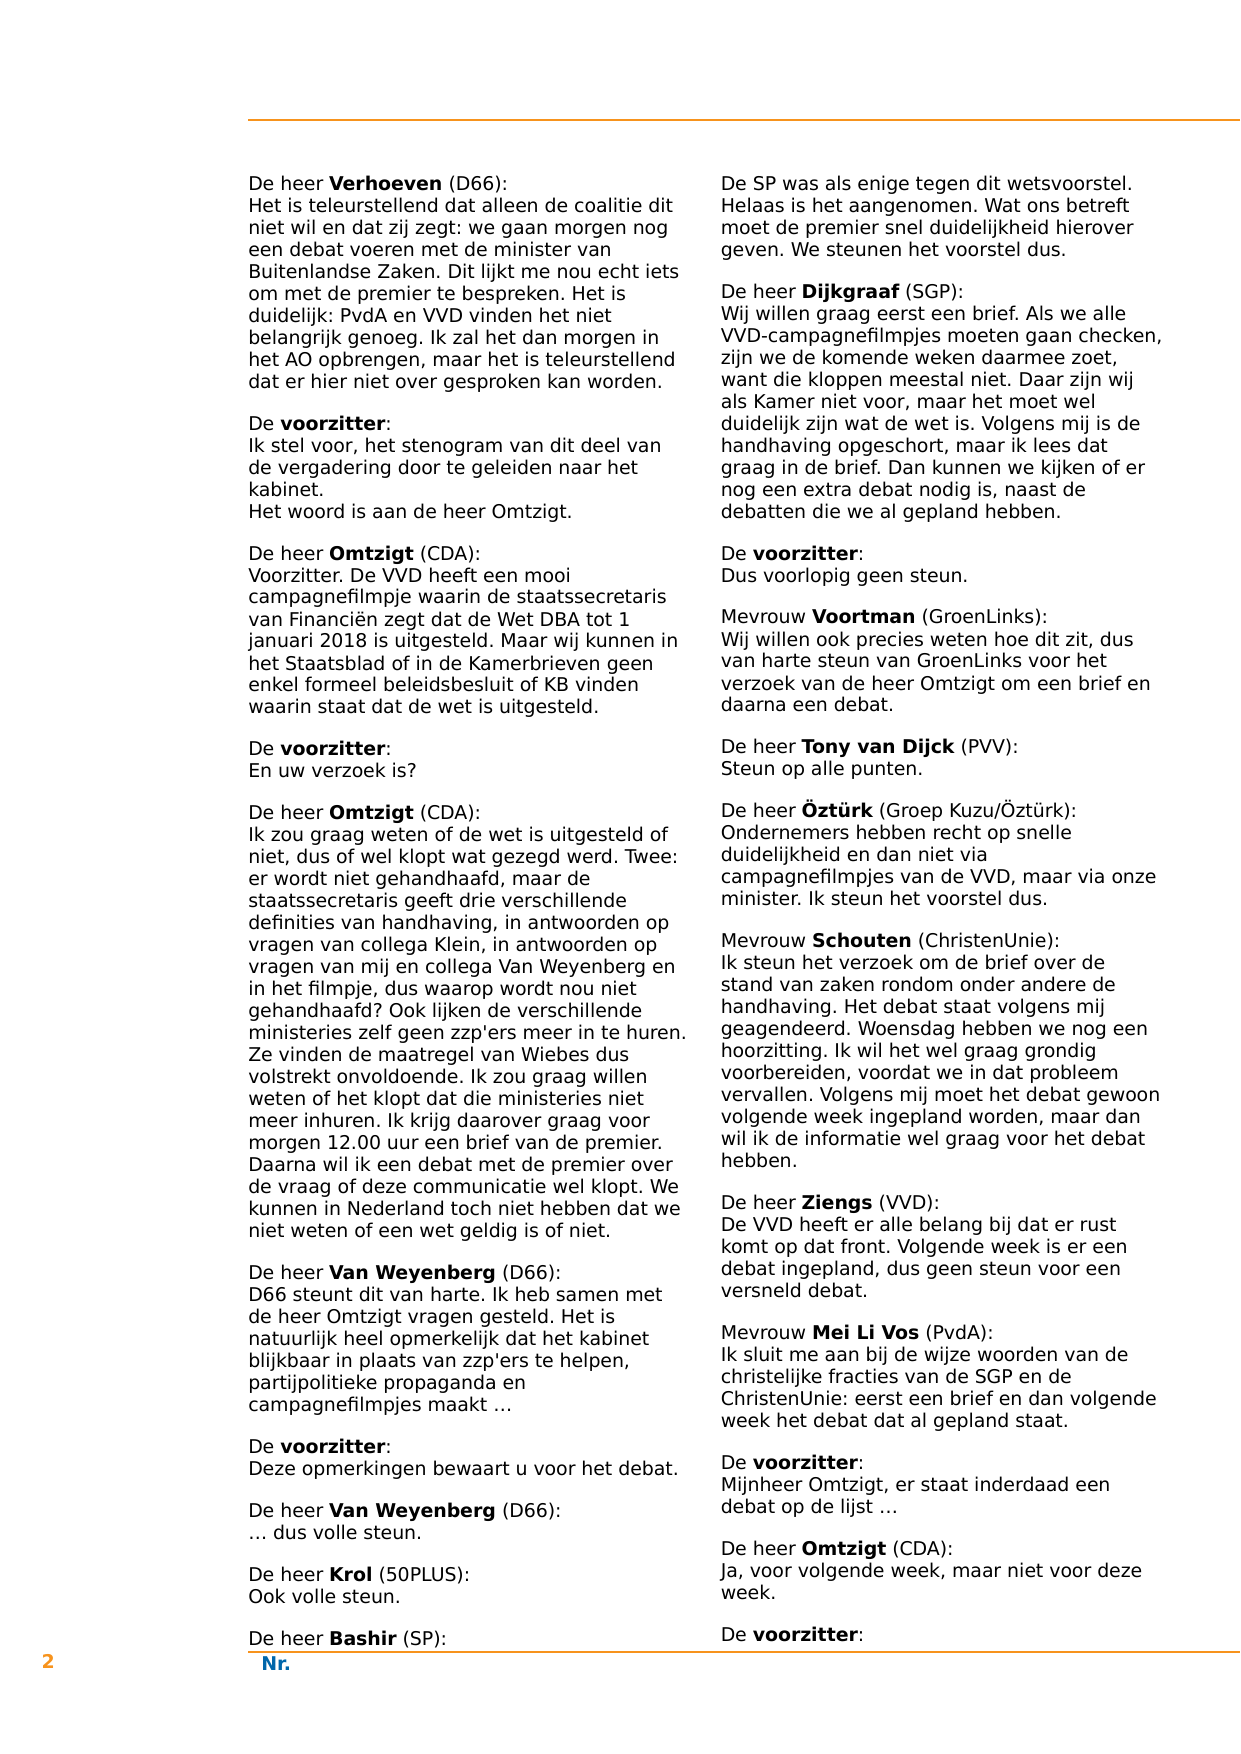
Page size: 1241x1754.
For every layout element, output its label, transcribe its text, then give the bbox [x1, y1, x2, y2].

text De voorzitter: [248, 413, 691, 434]
text En uw verzoek is? [248, 760, 691, 782]
text De heer Omtzigt (CDA): [721, 1538, 1163, 1560]
text De heer Omtzigt (CDA): [248, 802, 691, 824]
text De heer Ziengs (VVD): [721, 1192, 1163, 1214]
text D66 steunt dit van harte. Ik heb samen met de heer Omtzigt vragen gesteld. Het is natuurlijk heel opmerkelijk dat het kabinet blijkbaar in plaats van zzp'ers te helpen, partijpolitieke propaganda en campagnefilmpjes maakt … [248, 1284, 691, 1416]
text … dus volle steun. [248, 1522, 691, 1544]
text De heer Van Weyenberg (D66): [248, 1262, 691, 1284]
text Wij willen ook precies weten hoe dit zit, dus van harte steun van GroenLinks voor het verzoek van de heer Omtzigt om een brief en daarna een debat. [721, 628, 1163, 716]
text Ik zou graag weten of de wet is uitgesteld of niet, dus of wel klopt wat gezegd werd. Twee: er wordt niet gehandhaafd, maar de staatssecretaris geeft drie verschillende definities van handhaving, in antwoorden op vragen van collega Klein, in antwoorden op vragen van mij en collega Van Weyenberg en in het filmpje, dus waarop wordt nou niet gehandhaafd? Ook lijken de verschillende ministeries zelf geen zzp'ers meer in te huren. Ze vinden de maatregel van Wiebes dus volstrekt onvoldoende. Ik zou graag willen weten of het klopt dat die ministeries niet meer inhuren. Ik krijg daarover graag voor morgen 12.00 uur een brief van de premier. Daarna wil ik een debat met de premier over de vraag of deze communicatie wel klopt. We kunnen in Nederland toch niet hebben dat we niet weten of een wet geldig is of niet. [248, 824, 691, 1242]
text De heer Verhoeven (D66): [248, 173, 691, 195]
text De heer Omtzigt (CDA): [248, 542, 691, 564]
text Ik sluit me aan bij de wijze woorden van de christelijke fracties van de SGP en de ChristenUnie: eerst een brief en dan volgende week het debat dat al gepland staat. [721, 1344, 1163, 1432]
text Ondernemers hebben recht op snelle duidelijkheid en dan niet via campagnefilmpjes van de VVD, maar via onze minister. Ik steun het voorstel dus. [721, 822, 1163, 910]
text De heer Van Weyenberg (D66): [248, 1500, 691, 1522]
text Ja, voor volgende week, maar niet voor deze week. [721, 1560, 1163, 1604]
text De voorzitter: [721, 1452, 1163, 1474]
text De voorzitter: [248, 738, 691, 760]
text Wij willen graag eerst een brief. Als we alle VVD-campagnefilmpjes moeten gaan checken, zijn we de komende weken daarmee zoet, want die kloppen meestal niet. Daar zijn wij als Kamer niet voor, maar het moet wel duidelijk zijn wat de wet is. Volgens mij is de handhaving opgeschort, maar ik lees dat graag in de brief. Dan kunnen we kijken of er nog een extra debat nodig is, naast de debatten die we al gepland hebben. [721, 303, 1163, 522]
text De heer Dijkgraaf (SGP): [721, 281, 1163, 303]
text Het woord is aan de heer Omtzigt. [248, 501, 691, 522]
text Mijnheer Omtzigt, er staat inderdaad een debat op de lijst … [721, 1474, 1163, 1518]
text De voorzitter: [248, 1436, 691, 1458]
text De heer Krol (50PLUS): [248, 1564, 691, 1586]
text Mevrouw Mei Li Vos (PvdA): [721, 1322, 1163, 1344]
text De VVD heeft er alle belang bij dat er rust komt op dat front. Volgende week is er een debat ingepland, dus geen steun voor een versneld debat. [721, 1214, 1163, 1302]
text Dus voorlopig geen steun. [721, 564, 1163, 586]
text De voorzitter: [721, 542, 1163, 564]
text Mevrouw Voortman (GroenLinks): [721, 606, 1163, 628]
text De heer Tony van Dijck (PVV): [721, 736, 1163, 758]
text Deze opmerkingen bewaart u voor het debat. [248, 1458, 691, 1480]
text De voorzitter: [721, 1624, 1163, 1646]
text De heer Bashir (SP): [248, 1628, 691, 1649]
text Ik stel voor, het stenogram van dit deel van de vergadering door te geleiden naar het kabinet. [248, 434, 691, 501]
text Ik steun het verzoek om de brief over de stand van zaken rondom onder andere de handhaving. Het debat staat volgens mij geagendeerd. Woensdag hebben we nog een hoorzitting. Ik wil het wel graag grondig voorbereiden, voordat we in dat probleem vervallen. Volgens mij moet het debat gewoon volgende week ingepland worden, maar dan wil ik de informatie wel graag voor het debat hebben. [721, 952, 1163, 1172]
text Voorzitter. De VVD heeft een mooi campagnefilmpje waarin de staatssecretaris van Financiën zegt dat de Wet DBA tot 1 januari 2018 is uitgesteld. Maar wij kunnen in het Staatsblad of in de Kamerbrieven geen enkel formeel beleidsbesluit of KB vinden waarin staat dat de wet is uitgesteld. [248, 564, 691, 718]
text Mevrouw Schouten (ChristenUnie): [721, 930, 1163, 952]
text De heer Öztürk (Groep Kuzu/Öztürk): [721, 800, 1163, 822]
text Steun op alle punten. [721, 758, 1163, 780]
text Ook volle steun. [248, 1586, 691, 1608]
text Het is teleurstellend dat alleen de coalitie dit niet wil en dat zij zegt: we gaan morgen nog een debat voeren met de minister van Buitenlandse Zaken. Dit lijkt me nou echt iets om met de premier te bespreken. Het is duidelijk: PvdA en VVD vinden het niet belangrijk genoeg. Ik zal het dan morgen in het AO opbrengen, maar het is teleurstellend dat er hier niet over gesproken kan worden. [248, 195, 691, 393]
text De SP was als enige tegen dit wetsvoorstel. Helaas is het aangenomen. Wat ons betreft moet de premier snel duidelijkheid hierover geven. We steunen het voorstel dus. [721, 173, 1163, 261]
